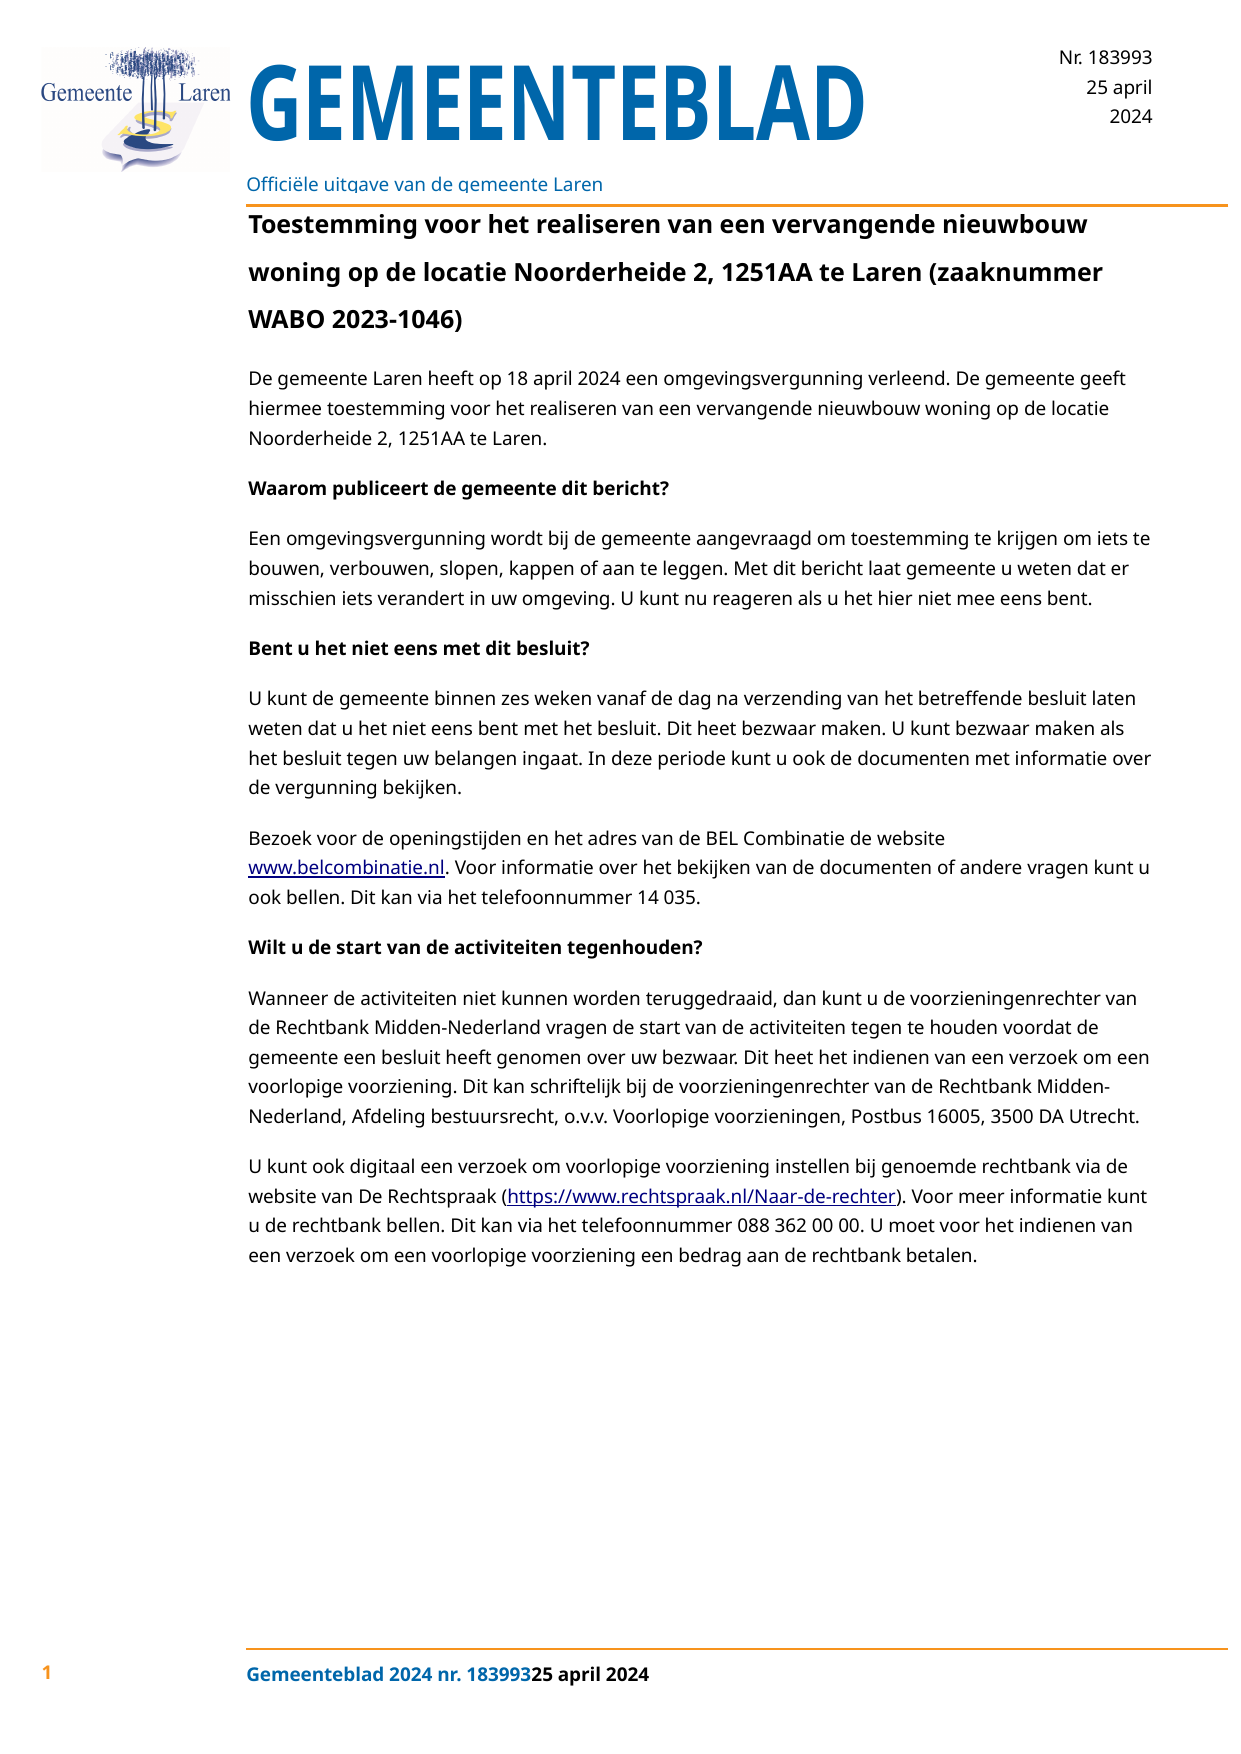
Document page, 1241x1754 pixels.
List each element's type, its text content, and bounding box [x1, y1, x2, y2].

text Een omgevingsvergunning wordt bij de gemeente aangevraagd om toestemming te krijgen om iets te bouwen, verbouwen, slopen, kappen of aan te leggen. Met dit bericht laat gemeente u weten dat er misschien iets verandert in uw omgeving. U kunt nu reageren als u het hier niet mee eens bent. [248, 526, 1152, 610]
text Wanneer de activiteiten niet kunnen worden teruggedraaid, dan kunt u de voorzieningenrechter van de Rechtbank Midden-Nederland vragen de start van de activiteiten tegen te houden voordat de gemeente een besluit heeft genomen over uw bezwaar. Dit heet het indienen van een verzoek om een voorlopige voorziening. Dit kan schriftelijk bij de voorzieningenrechter van de Rechtbank Midden-Nederland, Afdeling bestuursrecht, o.v.v. Voorlopige voorzieningen, Postbus 16005, 3500 DA Utrecht. [248, 985, 1152, 1129]
text Wilt u de start van de activiteiten tegenhouden? [248, 934, 1152, 960]
text Toestemming voor het realiseren van een vervangende nieuwbouw woning op de locatie Noorderheide 2, 1251AA te Laren (zaaknummer WABO 2023-1046) [248, 207, 1152, 336]
text De gemeente Laren heeft op 18 april 2024 een omgevingsvergunning verleend. De gemeente geeft hiermee toestemming voor het realiseren van een vervangende nieuwbouw woning op de locatie Noorderheide 2, 1251AA te Laren. [248, 366, 1152, 450]
picture [41, 47, 231, 172]
text U kunt de gemeente binnen zes weken vanaf de dag na verzending van het betreffende besluit laten weten dat u het niet eens bent met het besluit. Dit heet bezwaar maken. U kunt bezwaar maken als het besluit tegen uw belangen ingaat. In deze periode kunt u ook de documenten met informatie over de vergunning bekijken. [248, 686, 1152, 800]
text Bezoek voor de openingstijden en het adres van de BEL Combinatie de website www.belcombinatie.nl. Voor informatie over het bekijken van de documenten of andere vragen kunt u ook bellen. Dit kan via het telefoonnummer 14 035. [248, 825, 1152, 909]
text Bent u het niet eens met dit besluit? [248, 635, 1152, 661]
text Waarom publiceert de gemeente dit bericht? [248, 475, 1152, 501]
text U kunt ook digitaal een verzoek om voorlopige voorziening instellen bij genoemde rechtbank via de website van De Rechtspraak (https://www.rechtspraak.nl/Naar-de-rechter). Voor meer informatie kunt u de rechtbank bellen. Dit kan via het telefoonnummer 088 362 00 00. U moet voor het indienen van een verzoek om een voorlopige voorziening een bedrag aan de rechtbank betalen. [248, 1153, 1152, 1268]
